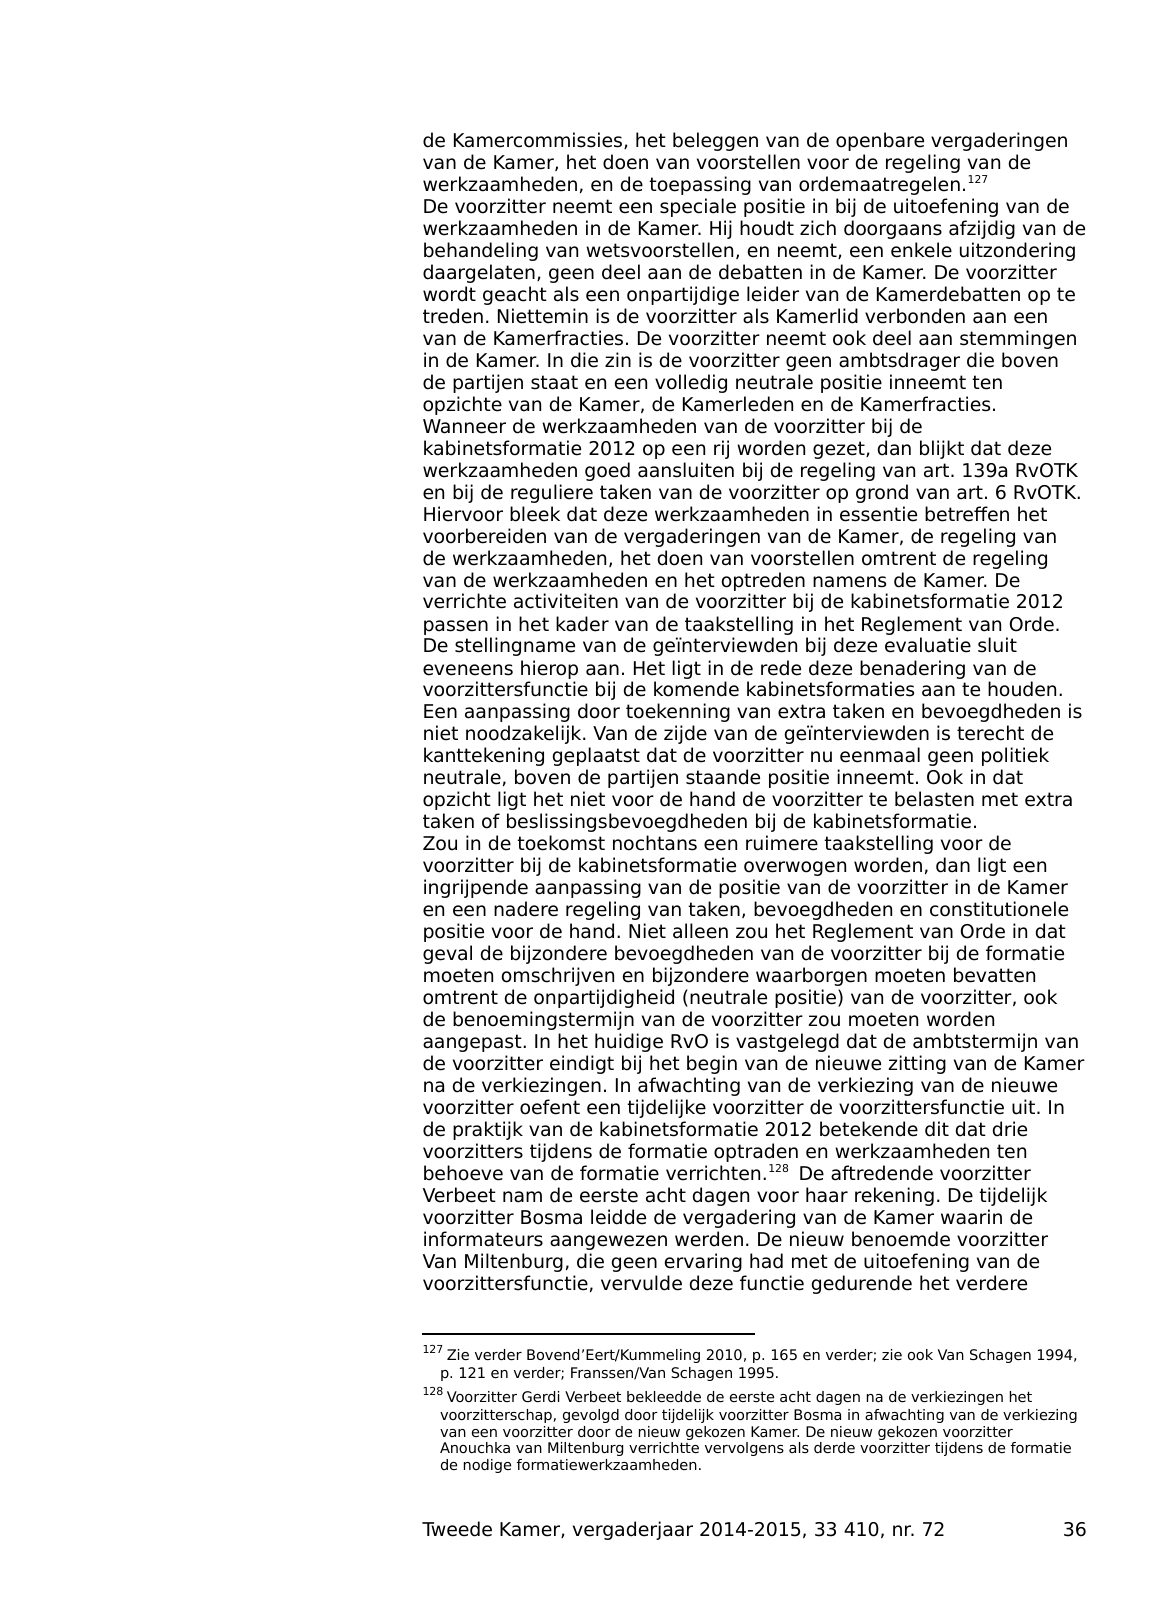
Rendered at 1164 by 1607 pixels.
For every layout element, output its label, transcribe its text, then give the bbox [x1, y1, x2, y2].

text de Kamercommissies, het beleggen van de openbare vergaderingen van de Kamer, het doen van voorstellen voor de regeling van de werkzaamheden, en de toepassing van ordemaatregelen. [422, 130, 1087, 196]
text De voorzitter neemt een speciale positie in bij de uitoefening van de werkzaamheden in de Kamer. Hij houdt zich doorgaans afzijdig van de behandeling van wetsvoorstellen, en neemt, een enkele uitzondering daargelaten, geen deel aan de debatten in de Kamer. De voorzitter wordt geacht als een onpartijdige leider van de Kamerdebatten op te treden. Niettemin is de voorzitter als Kamerlid verbonden aan een van de Kamerfracties. De voorzitter neemt ook deel aan stemmingen in de Kamer. In die zin is de voorzitter geen ambtsdrager die boven de partijen staat en een volledig neutrale positie inneemt ten opzichte van de Kamer, de Kamerleden en de Kamerfracties. [422, 196, 1087, 416]
text Wanneer de werkzaamheden van de voorzitter bij de kabinetsformatie 2012 op een rij worden gezet, dan blijkt dat deze werkzaamheden goed aansluiten bij de regeling van art. 139a RvOTK en bij de reguliere taken van de voorzitter op grond van art. 6 RvOTK. Hiervoor bleek dat deze werkzaamheden in essentie betreffen het voorbereiden van de vergaderingen van de Kamer, de regeling van de werkzaamheden, het doen van voorstellen omtrent de regeling van de werkzaamheden en het optreden namens de Kamer. De verrichte activiteiten van de voorzitter bij de kabinetsformatie 2012 passen in het kader van de taakstelling in het Reglement van Orde. De stellingname van de geïnterviewden bij deze evaluatie sluit eveneens hierop aan. Het ligt in de rede deze benadering van de voorzittersfunctie bij de komende kabinetsformaties aan te houden. Een aanpassing door toekenning van extra taken en bevoegdheden is niet noodzakelijk. Van de zijde van de geïnterviewden is terecht de kanttekening geplaatst dat de voorzitter nu eenmaal geen politiek neutrale, boven de partijen staande positie inneemt. Ook in dat opzicht ligt het niet voor de hand de voorzitter te belasten met extra taken of beslissingsbevoegdheden bij de kabinetsformatie. [422, 416, 1087, 833]
text Voorzitter Gerdi Verbeet bekleedde de eerste acht dagen na de verkiezingen het voorzitterschap, gevolgd door tijdelijk voorzitter Bosma in afwachting van de verkiezing van een voorzitter door de nieuw gekozen Kamer. De nieuw gekozen voorzitter Anouchka van Miltenburg verrichtte vervolgens als derde voorzitter tijdens de formatie de nodige formatiewerkzaamheden. [422, 1385, 1087, 1474]
text Zie verder Bovend’Eert/Kummeling 2010, p. 165 en verder; zie ook Van Schagen 1994, p. 121 en verder; Franssen/Van Schagen 1995. [422, 1343, 1087, 1382]
text Zou in de toekomst nochtans een ruimere taakstelling voor de voorzitter bij de kabinetsformatie overwogen worden, dan ligt een ingrijpende aanpassing van de positie van de voorzitter in de Kamer en een nadere regeling van taken, bevoegdheden en constitutionele positie voor de hand. Niet alleen zou het Reglement van Orde in dat geval de bijzondere bevoegdheden van de voorzitter bij de formatie moeten omschrijven en bijzondere waarborgen moeten bevatten omtrent de onpartijdigheid (neutrale positie) van de voorzitter, ook de benoemingstermijn van de voorzitter zou moeten worden aangepast. In het huidige RvO is vastgelegd dat de ambtstermijn van de voorzitter eindigt bij het begin van de nieuwe zitting van de Kamer na de verkiezingen. In afwachting van de verkiezing van de nieuwe voorzitter oefent een tijdelijke voorzitter de voorzittersfunctie uit. In de praktijk van de kabinetsformatie 2012 betekende dit dat drie voorzitters tijdens de formatie optraden en werkzaamheden ten behoeve van de formatie verrichten. De aftredende voorzitter Verbeet nam de eerste acht dagen voor haar rekening. De tijdelijk voorzitter Bosma leidde de vergadering van de Kamer waarin de informateurs aangewezen werden. De nieuw benoemde voorzitter Van Miltenburg, die geen ervaring had met de uitoefening van de voorzittersfunctie, vervulde deze functie gedurende het verdere [422, 833, 1087, 1295]
